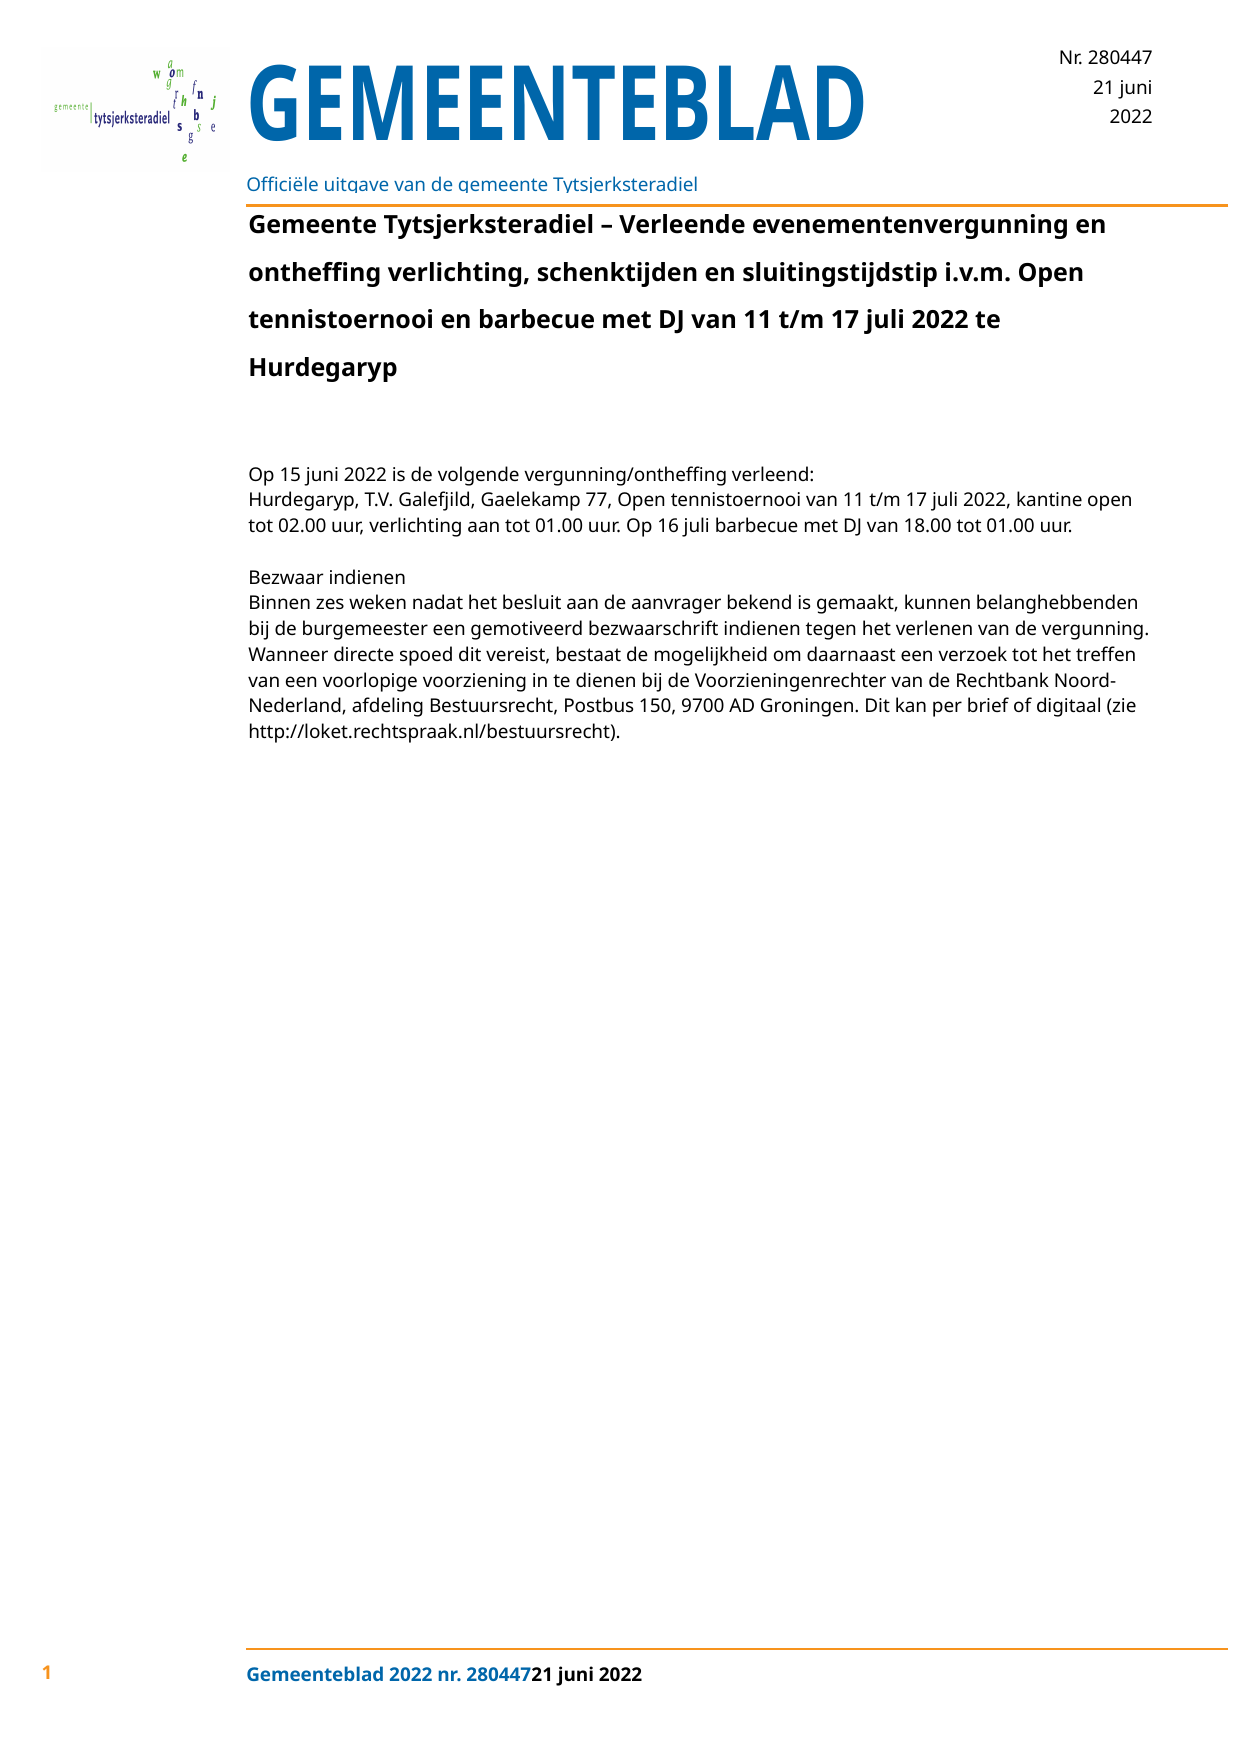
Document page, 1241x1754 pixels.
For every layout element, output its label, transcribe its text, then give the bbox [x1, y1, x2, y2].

text Gemeente Tytsjerksteradiel – Verleende evenementenvergunning en ontheffing verlichting, schenktijden en sluitingstijdstip i.v.m. Open tennistoernooi en barbecue met DJ van 11 t/m 17 juli 2022 te Hurdegaryp [248, 207, 1152, 384]
text Binnen zes weken nadat het besluit aan de aanvrager bekend is gemaakt, kunnen belanghebbenden bij de burgemeester een gemotiveerd bezwaarschrift indienen tegen het verlenen van de vergunning. Wanneer directe spoed dit vereist, bestaat de mogelijkheid om daarnaast een verzoek tot het treffen van een voorlopige voorziening in te dienen bij de Voorzieningenrechter van de Rechtbank Noord-Nederland, afdeling Bestuursrecht, Postbus 150, 9700 AD Groningen. Dit kan per brief of digitaal (zie http://loket.rechtspraak.nl/bestuursrecht). [248, 589, 1152, 744]
text Hurdegaryp, T.V. Galefjild, Gaelekamp 77, Open tennistoernooi van 11 t/m 17 juli 2022, kantine open tot 02.00 uur, verlichting aan tot 01.00 uur. Op 16 juli barbecue met DJ van 18.00 tot 01.00 uur. [248, 487, 1152, 538]
text Op 15 juni 2022 is de volgende vergunning/ontheffing verleend: [248, 461, 1152, 487]
text Bezwaar indienen [248, 564, 1152, 589]
picture [41, 47, 231, 172]
